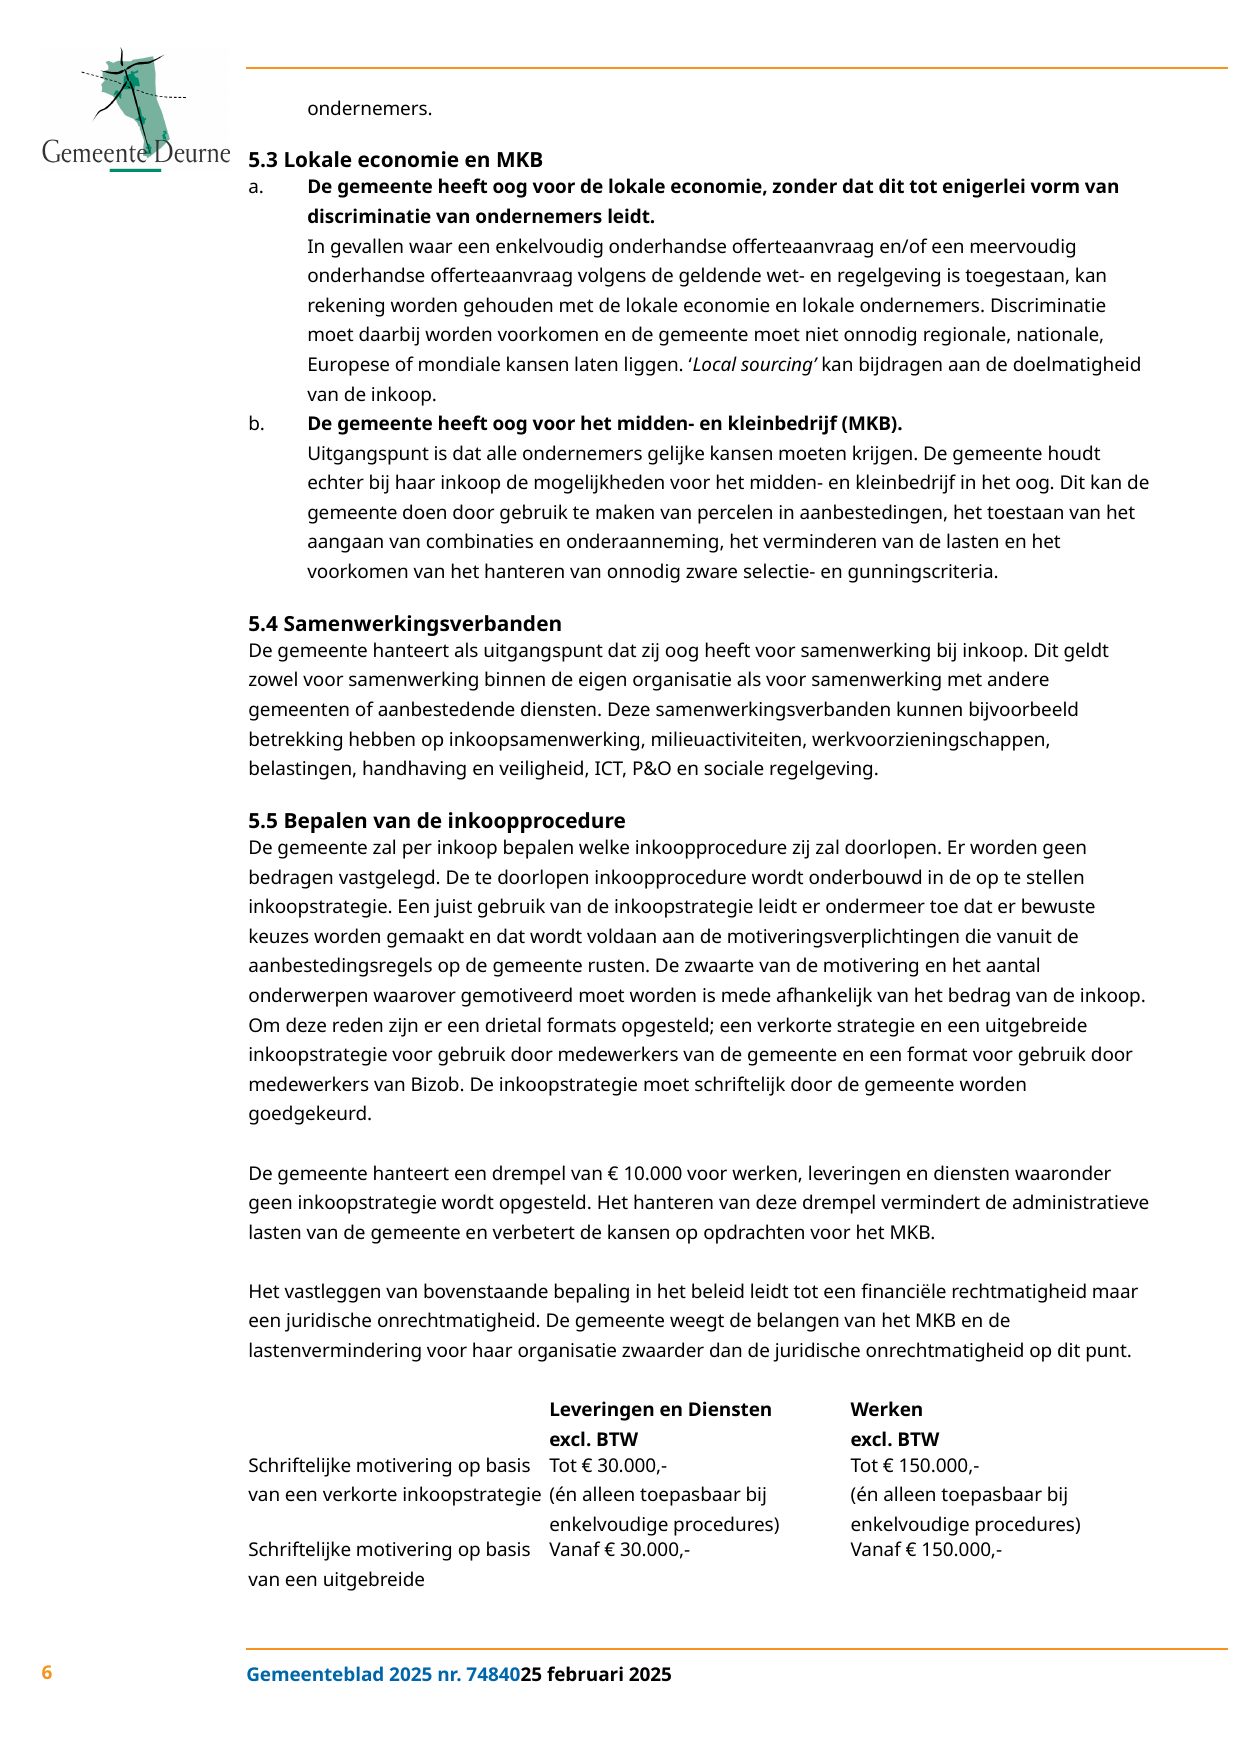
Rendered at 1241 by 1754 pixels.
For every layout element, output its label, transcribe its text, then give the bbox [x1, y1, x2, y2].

list De gemeente heeft oog voor de lokale economie, zonder dat dit tot enigerlei vorm van discriminatie van ondernemers leidt. [248, 174, 1152, 229]
table_cell Tot € 150.000,- (én alleen toepasbaar bij enkelvoudige procedures) [850, 1452, 1152, 1537]
list De gemeente heeft oog voor het midden- en kleinbedrijf (MKB). [248, 410, 1152, 436]
table_cell Vanaf € 150.000,- [850, 1537, 1152, 1592]
text De gemeente hanteert als uitgangspunt dat zij oog heeft voor samenwerking bij inkoop. Dit geldt zowel voor samenwerking binnen de eigen organisatie als voor samenwerking met andere gemeenten of aanbestedende diensten. Deze samenwerkingsverbanden kunnen bijvoorbeeld betrekking hebben op inkoopsamenwerking, milieuactiviteiten, werkvoorzieningschappen, belastingen, handhaving en veiligheid, ICT, P&O en sociale regelgeving. [248, 637, 1152, 781]
table_header Werken excl. BTW [850, 1396, 1152, 1452]
text Het vastleggen van bovenstaande bepaling in het beleid leidt tot een financiële rechtmatigheid maar een juridische onrechtmatigheid. De gemeente weegt de belangen van het MKB en de lastenvermindering voor haar organisatie zwaarder dan de juridische onrechtmatigheid op dit punt. [248, 1278, 1152, 1363]
table_header Leveringen en Diensten excl. BTW [549, 1396, 850, 1452]
table_cell Schriftelijke motivering op basis van een uitgebreide [248, 1537, 549, 1592]
table_cell Vanaf € 30.000,- [549, 1537, 850, 1592]
text 5.5 Bepalen van de inkoopprocedure [248, 806, 1152, 834]
text 5.4 Samenwerkingsverbanden [248, 609, 1152, 637]
picture [41, 47, 231, 172]
list In gevallen waar een enkelvoudig onderhandse offerteaanvraag en/of een meervoudig onderhandse offerteaanvraag volgens de geldende wet- en regelgeving is toegestaan, kan rekening worden gehouden met de lokale economie en lokale ondernemers. Discriminatie moet daarbij worden voorkomen en de gemeente moet niet onnodig regionale, nationale, Europese of mondiale kansen laten liggen. ‘Local sourcing’ kan bijdragen aan de doelmatigheid van de inkoop. [248, 233, 1152, 406]
text 5.3 Lokale economie en MKB [248, 145, 1152, 174]
table_cell Tot € 30.000,- (én alleen toepasbaar bij enkelvoudige procedures) [549, 1452, 850, 1537]
list ondernemers. [248, 95, 1152, 121]
text De gemeente hanteert een drempel van € 10.000 voor werken, leveringen en diensten waaronder geen inkoopstrategie wordt opgesteld. Het hanteren van deze drempel vermindert de administratieve lasten van de gemeente en verbetert de kansen op opdrachten voor het MKB. [248, 1160, 1152, 1244]
table_header [248, 1396, 549, 1452]
table_cell Schriftelijke motivering op basis van een verkorte inkoopstrategie [248, 1452, 549, 1537]
list Uitgangspunt is dat alle ondernemers gelijke kansen moeten krijgen. De gemeente houdt echter bij haar inkoop de mogelijkheden voor het midden- en kleinbedrijf in het oog. Dit kan de gemeente doen door gebruik te maken van percelen in aanbestedingen, het toestaan van het aangaan van combinaties en onderaanneming, het verminderen van de lasten en het voorkomen van het hanteren van onnodig zware selectie- en gunningscriteria. [248, 440, 1152, 584]
text De gemeente zal per inkoop bepalen welke inkoopprocedure zij zal doorlopen. Er worden geen bedragen vastgelegd. De te doorlopen inkoopprocedure wordt onderbouwd in de op te stellen inkoopstrategie. Een juist gebruik van de inkoopstrategie leidt er ondermeer toe dat er bewuste keuzes worden gemaakt en dat wordt voldaan aan de motiveringsverplichtingen die vanuit de aanbestedingsregels op de gemeente rusten. De zwaarte van de motivering en het aantal onderwerpen waarover gemotiveerd moet worden is mede afhankelijk van het bedrag van de inkoop. Om deze reden zijn er een drietal formats opgesteld; een verkorte strategie en een uitgebreide inkoopstrategie voor gebruik door medewerkers van de gemeente en een format voor gebruik door medewerkers van Bizob. De inkoopstrategie moet schriftelijk door de gemeente worden goedgekeurd. [248, 834, 1152, 1126]
